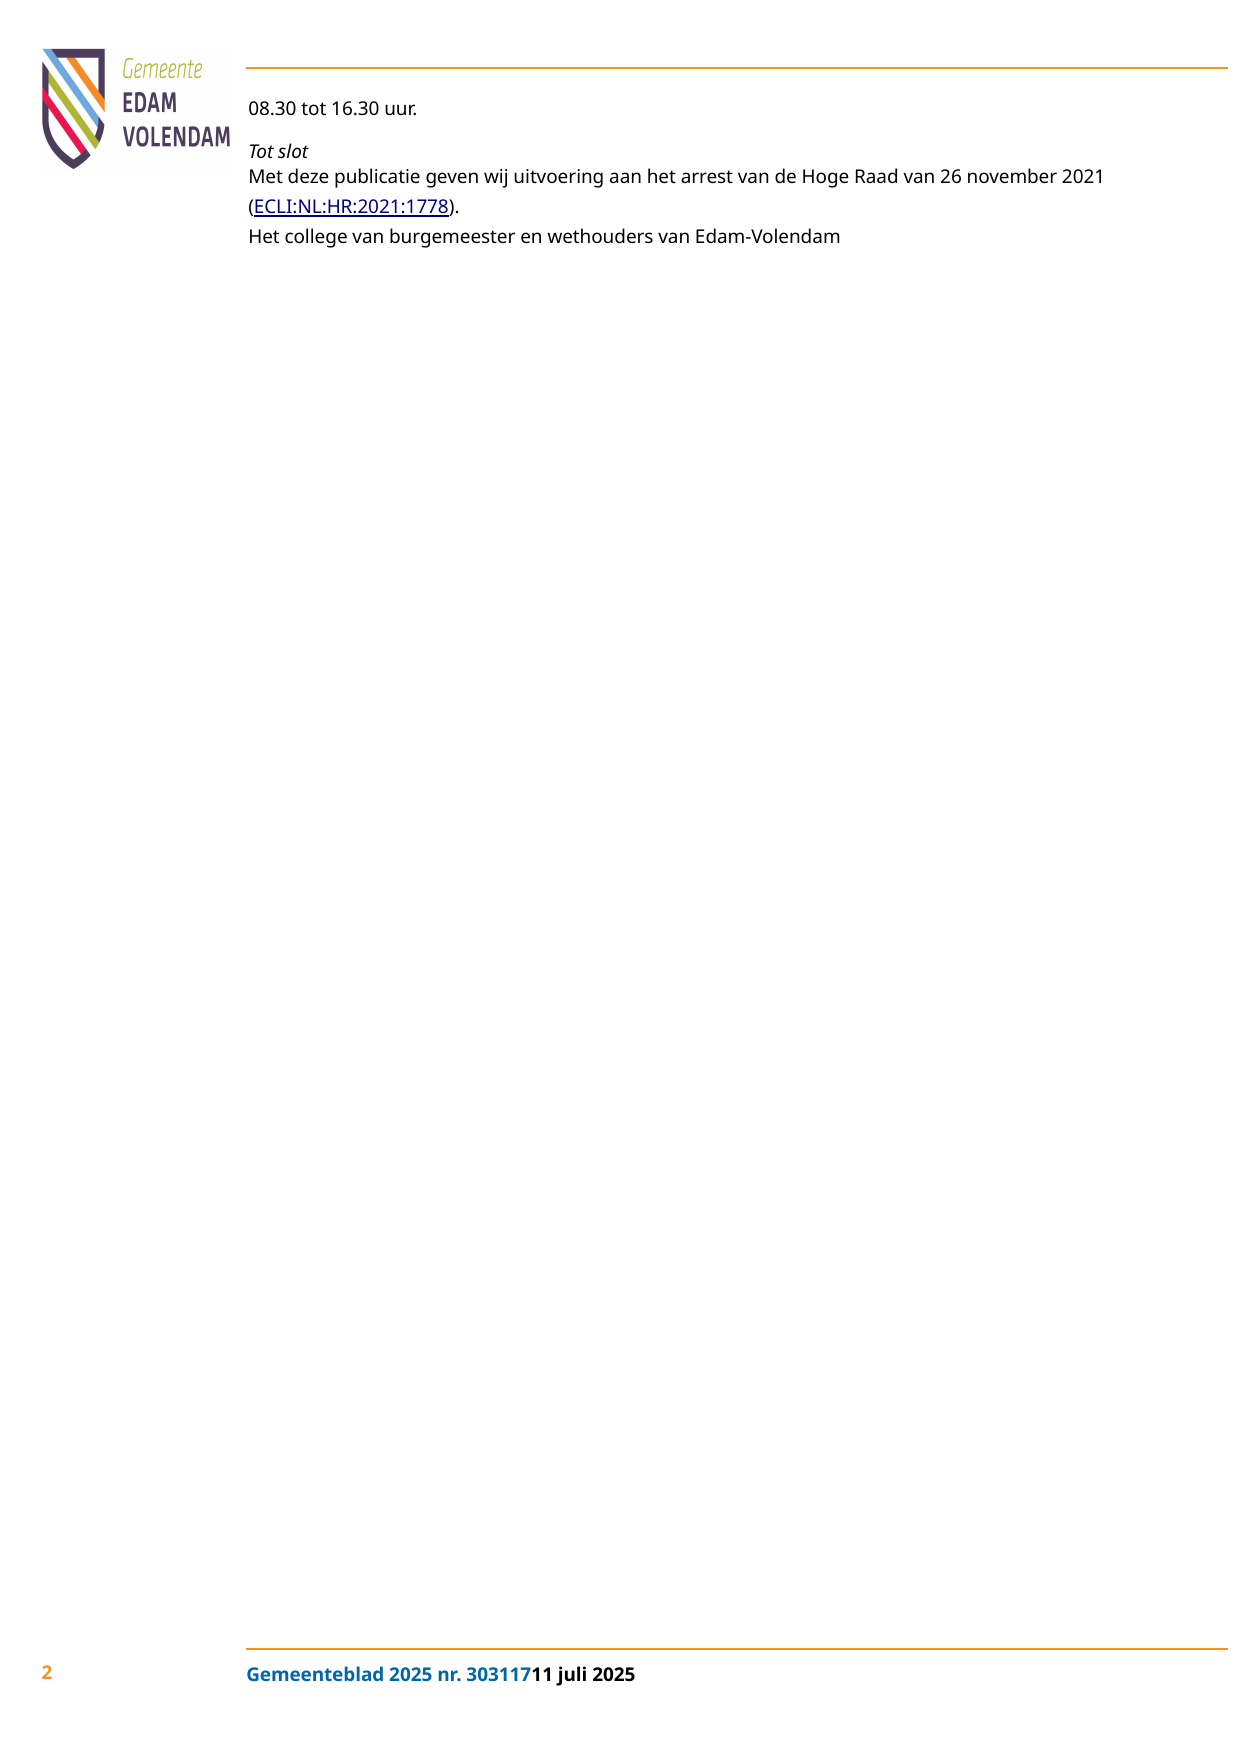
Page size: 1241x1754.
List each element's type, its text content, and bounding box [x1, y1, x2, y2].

text Het college van burgemeester en wethouders van Edam-Volendam [248, 223, 1152, 248]
text Met deze publicatie geven wij uitvoering aan het arrest van de Hoge Raad van 26 november 2021 (ECLI:NL:HR:2021:1778). [248, 164, 1152, 219]
picture [41, 47, 231, 172]
text Tot slot [248, 138, 1152, 164]
text 08.30 tot 16.30 uur. [248, 95, 1152, 121]
